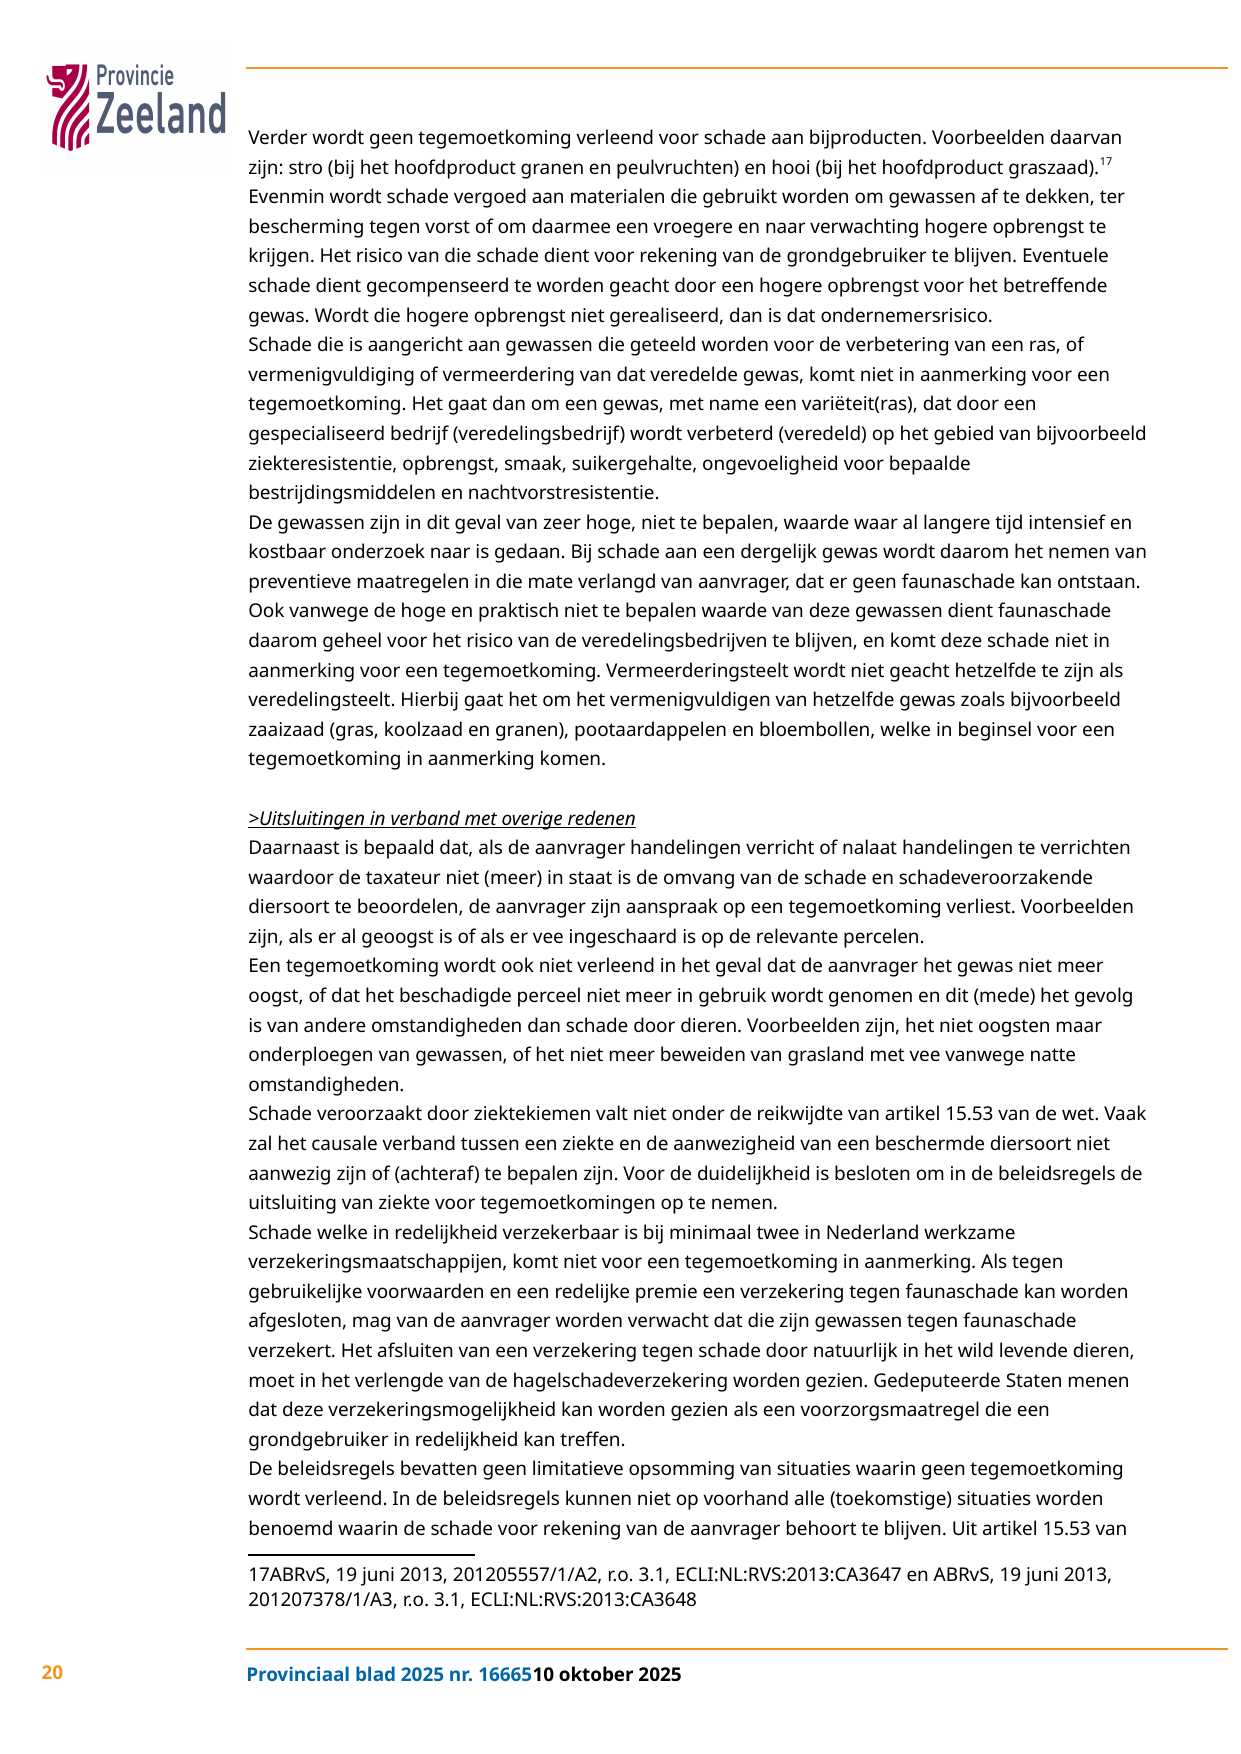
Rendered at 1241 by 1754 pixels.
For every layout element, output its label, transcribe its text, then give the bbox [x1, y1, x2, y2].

text Verder wordt geen tegemoetkoming verleend voor schade aan bijproducten. Voorbeelden daarvan zijn: stro (bij het hoofdproduct granen en peulvruchten) en hooi (bij het hoofdproduct graszaad). [248, 124, 1152, 180]
text Schade die is aangericht aan gewassen die geteeld worden voor de verbetering van een ras, of vermenigvuldiging of vermeerdering van dat veredelde gewas, komt niet in aanmerking voor een tegemoetkoming. Het gaat dan om een gewas, met name een variëteit(ras), dat door een gespecialiseerd bedrijf (veredelingsbedrijf) wordt verbeterd (veredeld) op het gebied van bijvoorbeeld ziekteresistentie, opbrengst, smaak, suikergehalte, ongevoeligheid voor bepaalde bestrijdingsmiddelen en nachtvorstresistentie. [248, 331, 1152, 505]
text Schade veroorzaakt door ziektekiemen valt niet onder de reikwijdte van artikel 15.53 van de wet. Vaak zal het causale verband tussen een ziekte en de aanwezigheid van een beschermde diersoort niet aanwezig zijn of (achteraf) te bepalen zijn. Voor de duidelijkheid is besloten om in de beleidsregels de uitsluiting van ziekte voor tegemoetkomingen op te nemen. [248, 1101, 1152, 1215]
text De gewassen zijn in dit geval van zeer hoge, niet te bepalen, waarde waar al langere tijd intensief en kostbaar onderzoek naar is gedaan. Bij schade aan een dergelijk gewas wordt daarom het nemen van preventieve maatregelen in die mate verlangd van aanvrager, dat er geen faunaschade kan ontstaan. Ook vanwege de hoge en praktisch niet te bepalen waarde van deze gewassen dient faunaschade daarom geheel voor het risico van de veredelingsbedrijven te blijven, en komt deze schade niet in aanmerking voor een tegemoetkoming. Vermeerderingsteelt wordt niet geacht hetzelfde te zijn als veredelingsteelt. Hierbij gaat het om het vermenigvuldigen van hetzelfde gewas zoals bijvoorbeeld zaaizaad (gras, koolzaad en granen), pootaardappelen en bloembollen, welke in beginsel voor een tegemoetkoming in aanmerking komen. [248, 509, 1152, 771]
text Evenmin wordt schade vergoed aan materialen die gebruikt worden om gewassen af te dekken, ter bescherming tegen vorst of om daarmee een vroegere en naar verwachting hogere opbrengst te krijgen. Het risico van die schade dient voor rekening van de grondgebruiker te blijven. Eventuele schade dient gecompenseerd te worden geacht door een hogere opbrengst voor het betreffende gewas. Wordt die hogere opbrengst niet gerealiseerd, dan is dat ondernemersrisico. [248, 183, 1152, 328]
text >Uitsluitingen in verband met overige redenen [248, 805, 1152, 831]
text Daarnaast is bepaald dat, als de aanvrager handelingen verricht of nalaat handelingen te verrichten waardoor de taxateur niet (meer) in staat is de omvang van de schade en schadeveroorzakende diersoort te beoordelen, de aanvrager zijn aanspraak op een tegemoetkoming verliest. Voorbeelden zijn, als er al geoogst is of als er vee ingeschaard is op de relevante percelen. [248, 834, 1152, 949]
text ABRvS, 19 juni 2013, 201205557/1/A2, r.o. 3.1, ECLI:NL:RVS:2013:CA3647 en ABRvS, 19 juni 2013, 201207378/1/A3, r.o. 3.1, ECLI:NL:RVS:2013:CA3648 [248, 1561, 1152, 1612]
text Een tegemoetkoming wordt ook niet verleend in het geval dat de aanvrager het gewas niet meer oogst, of dat het beschadigde perceel niet meer in gebruik wordt genomen en dit (mede) het gevolg is van andere omstandigheden dan schade door dieren. Voorbeelden zijn, het niet oogsten maar onderploegen van gewassen, of het niet meer beweiden van grasland met vee vanwege natte omstandigheden. [248, 953, 1152, 1097]
text Schade welke in redelijkheid verzekerbaar is bij minimaal twee in Nederland werkzame verzekeringsmaatschappijen, komt niet voor een tegemoetkoming in aanmerking. Als tegen gebruikelijke voorwaarden en een redelijke premie een verzekering tegen faunaschade kan worden afgesloten, mag van de aanvrager worden verwacht dat die zijn gewassen tegen faunaschade verzekert. Het afsluiten van een verzekering tegen schade door natuurlijk in het wild levende dieren, moet in het verlengde van de hagelschadeverzekering worden gezien. Gedeputeerde Staten menen dat deze verzekeringsmogelijkheid kan worden gezien als een voorzorgsmaatregel die een grondgebruiker in redelijkheid kan treffen. [248, 1219, 1152, 1452]
picture [41, 47, 231, 172]
text De beleidsregels bevatten geen limitatieve opsomming van situaties waarin geen tegemoetkoming wordt verleend. In de beleidsregels kunnen niet op voorhand alle (toekomstige) situaties worden benoemd waarin de schade voor rekening van de aanvrager behoort te blijven. Uit artikel 15.53 van [248, 1456, 1152, 1541]
